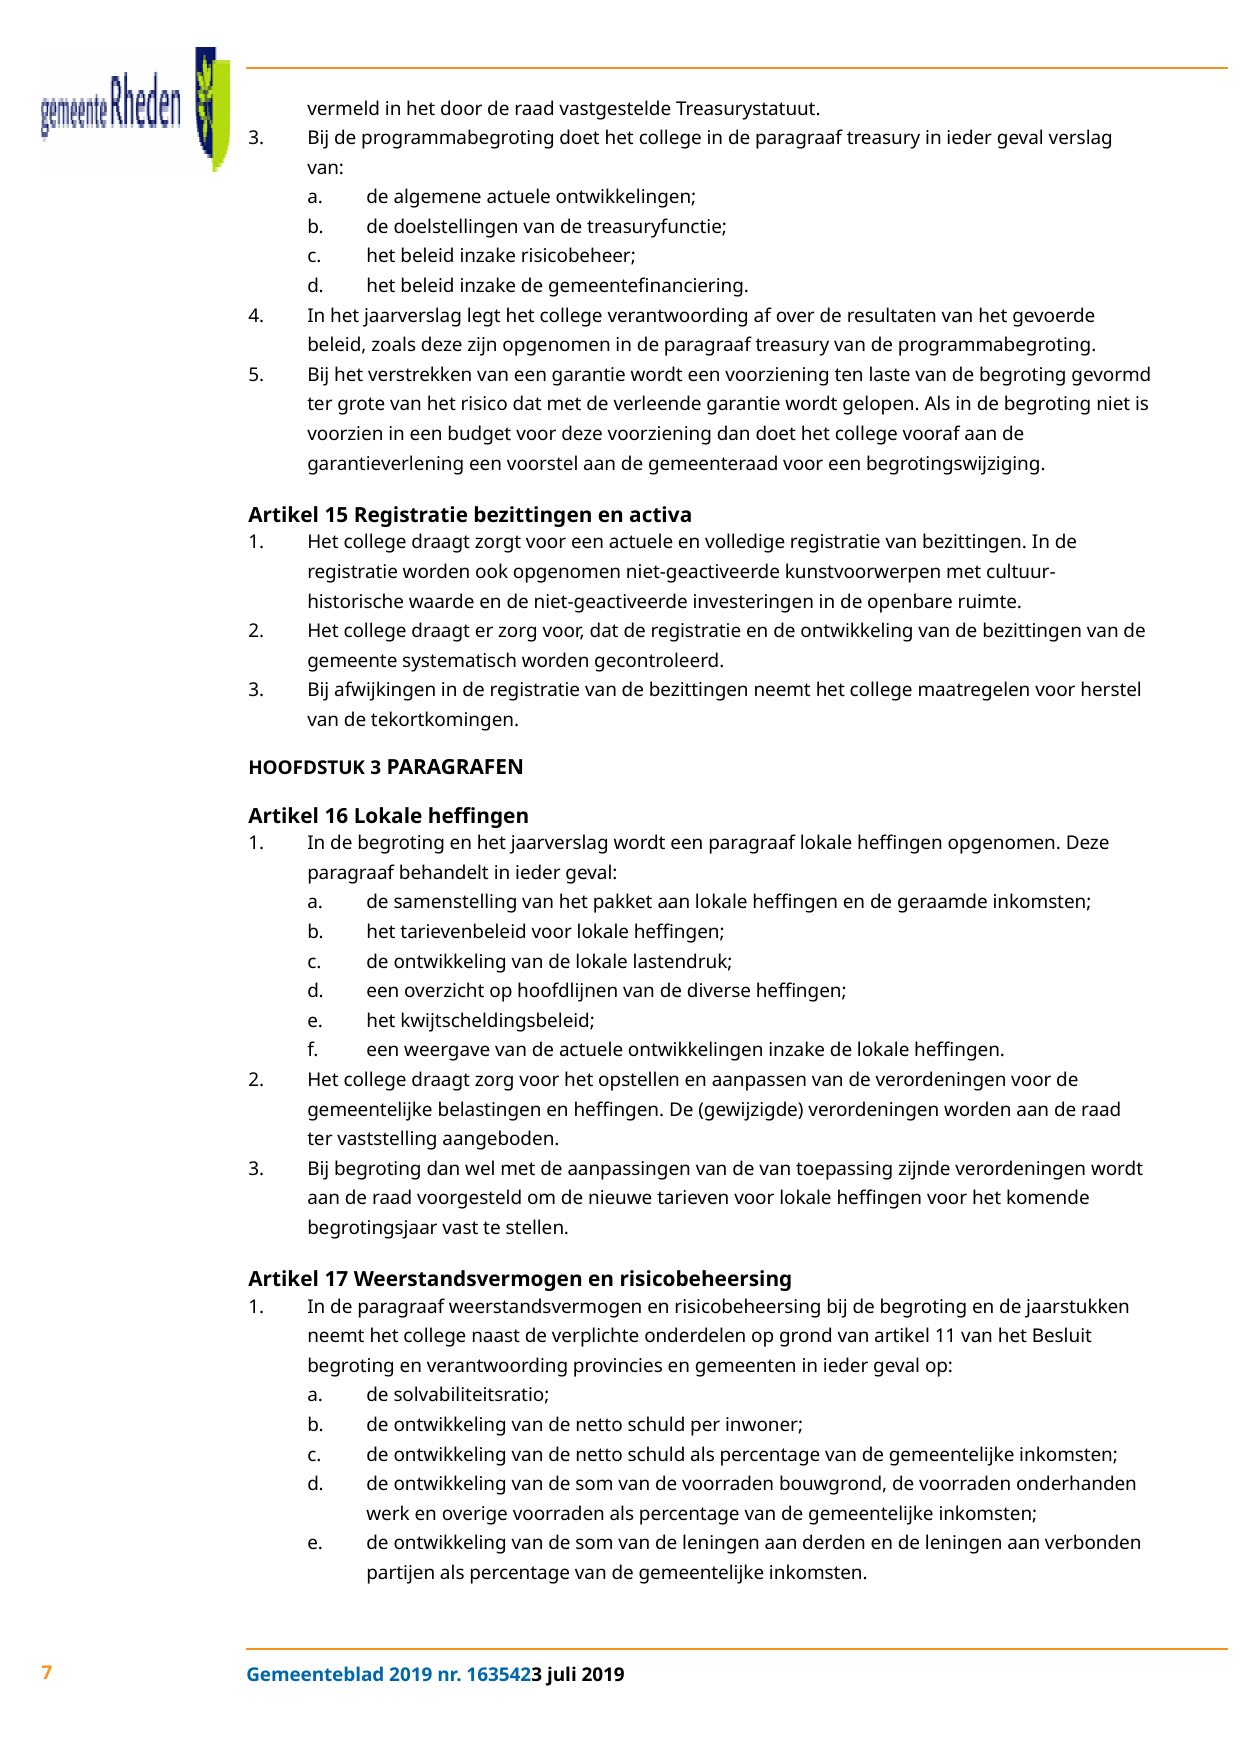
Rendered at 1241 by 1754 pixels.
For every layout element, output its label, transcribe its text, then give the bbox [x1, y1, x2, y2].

list het kwijtscheldingsbeleid; [307, 1007, 1152, 1033]
list het tarievenbeleid voor lokale heffingen; [307, 918, 1152, 944]
list het beleid inzake de gemeentefinanciering. [307, 272, 1152, 298]
list een overzicht op hoofdlijnen van de diverse heffingen; [307, 977, 1152, 1003]
list de doelstellingen van de treasuryfunctie; [307, 213, 1152, 239]
list de ontwikkeling van de netto schuld per inwoner; [307, 1411, 1152, 1437]
list Het college draagt zorg voor het opstellen en aanpassen van de verordeningen voor de gemeentelijke belastingen en heffingen. De (gewijzigde) verordeningen worden aan de raad ter vaststelling aangeboden. [248, 1066, 1152, 1151]
text Artikel 15 Registratie bezittingen en activa [248, 500, 1152, 529]
list de ontwikkeling van de netto schuld als percentage van de gemeentelijke inkomsten; [307, 1441, 1152, 1467]
text HOOFDSTUK 3 PARAGRAFEN [248, 752, 1152, 780]
list de ontwikkeling van de som van de leningen aan derden en de leningen aan verbonden partijen als percentage van de gemeentelijke inkomsten. [307, 1529, 1152, 1585]
list In de begroting en het jaarverslag wordt een paragraaf lokale heffingen opgenomen. Deze paragraaf behandelt in ieder geval: [248, 829, 1152, 885]
list de ontwikkeling van de som van de voorraden bouwgrond, de voorraden onderhanden werk en overige voorraden als percentage van de gemeentelijke inkomsten; [307, 1470, 1152, 1526]
text Artikel 17 Weerstandsvermogen en risicobeheersing [248, 1264, 1152, 1293]
list Bij de programmabegroting doet het college in de paragraaf treasury in ieder geval verslag van: [248, 124, 1152, 180]
list Bij begroting dan wel met de aanpassingen van de van toepassing zijnde verordeningen wordt aan de raad voorgesteld om de nieuwe tarieven voor lokale heffingen voor het komende begrotingsjaar vast te stellen. [248, 1155, 1152, 1240]
list de algemene actuele ontwikkelingen; [307, 183, 1152, 209]
list vermeld in het door de raad vastgestelde Treasurystatuut. [248, 95, 1152, 121]
text Artikel 16 Lokale heffingen [248, 801, 1152, 829]
list In de paragraaf weerstandsvermogen en risicobeheersing bij de begroting en de jaarstukken neemt het college naast de verplichte onderdelen op grond van artikel 11 van het Besluit begroting en verantwoording provincies en gemeenten in ieder geval op: [248, 1293, 1152, 1378]
list Het college draagt er zorg voor, dat de registratie en de ontwikkeling van de bezittingen van de gemeente systematisch worden gecontroleerd. [248, 617, 1152, 673]
list Bij het verstrekken van een garantie wordt een voorziening ten laste van de begroting gevormd ter grote van het risico dat met de verleende garantie wordt gelopen. Als in de begroting niet is voorzien in een budget voor deze voorziening dan doet het college vooraf aan de garantieverlening een voorstel aan de gemeenteraad voor een begrotingswijziging. [248, 361, 1152, 476]
list de solvabiliteitsratio; [307, 1382, 1152, 1407]
list de samenstelling van het pakket aan lokale heffingen en de geraamde inkomsten; [307, 889, 1152, 914]
list Het college draagt zorgt voor een actuele en volledige registratie van bezittingen. In de registratie worden ook opgenomen niet-geactiveerde kunstvoorwerpen met cultuur-historische waarde en de niet-geactiveerde investeringen in de openbare ruimte. [248, 529, 1152, 613]
picture [41, 47, 231, 172]
list een weergave van de actuele ontwikkelingen inzake de lokale heffingen. [307, 1037, 1152, 1062]
list In het jaarverslag legt het college verantwoording af over de resultaten van het gevoerde beleid, zoals deze zijn opgenomen in de paragraaf treasury van de programmabegroting. [248, 302, 1152, 357]
list de ontwikkeling van de lokale lastendruk; [307, 948, 1152, 973]
list het beleid inzake risicobeheer; [307, 243, 1152, 268]
list Bij afwijkingen in de registratie van de bezittingen neemt het college maatregelen voor herstel van de tekortkomingen. [248, 677, 1152, 732]
